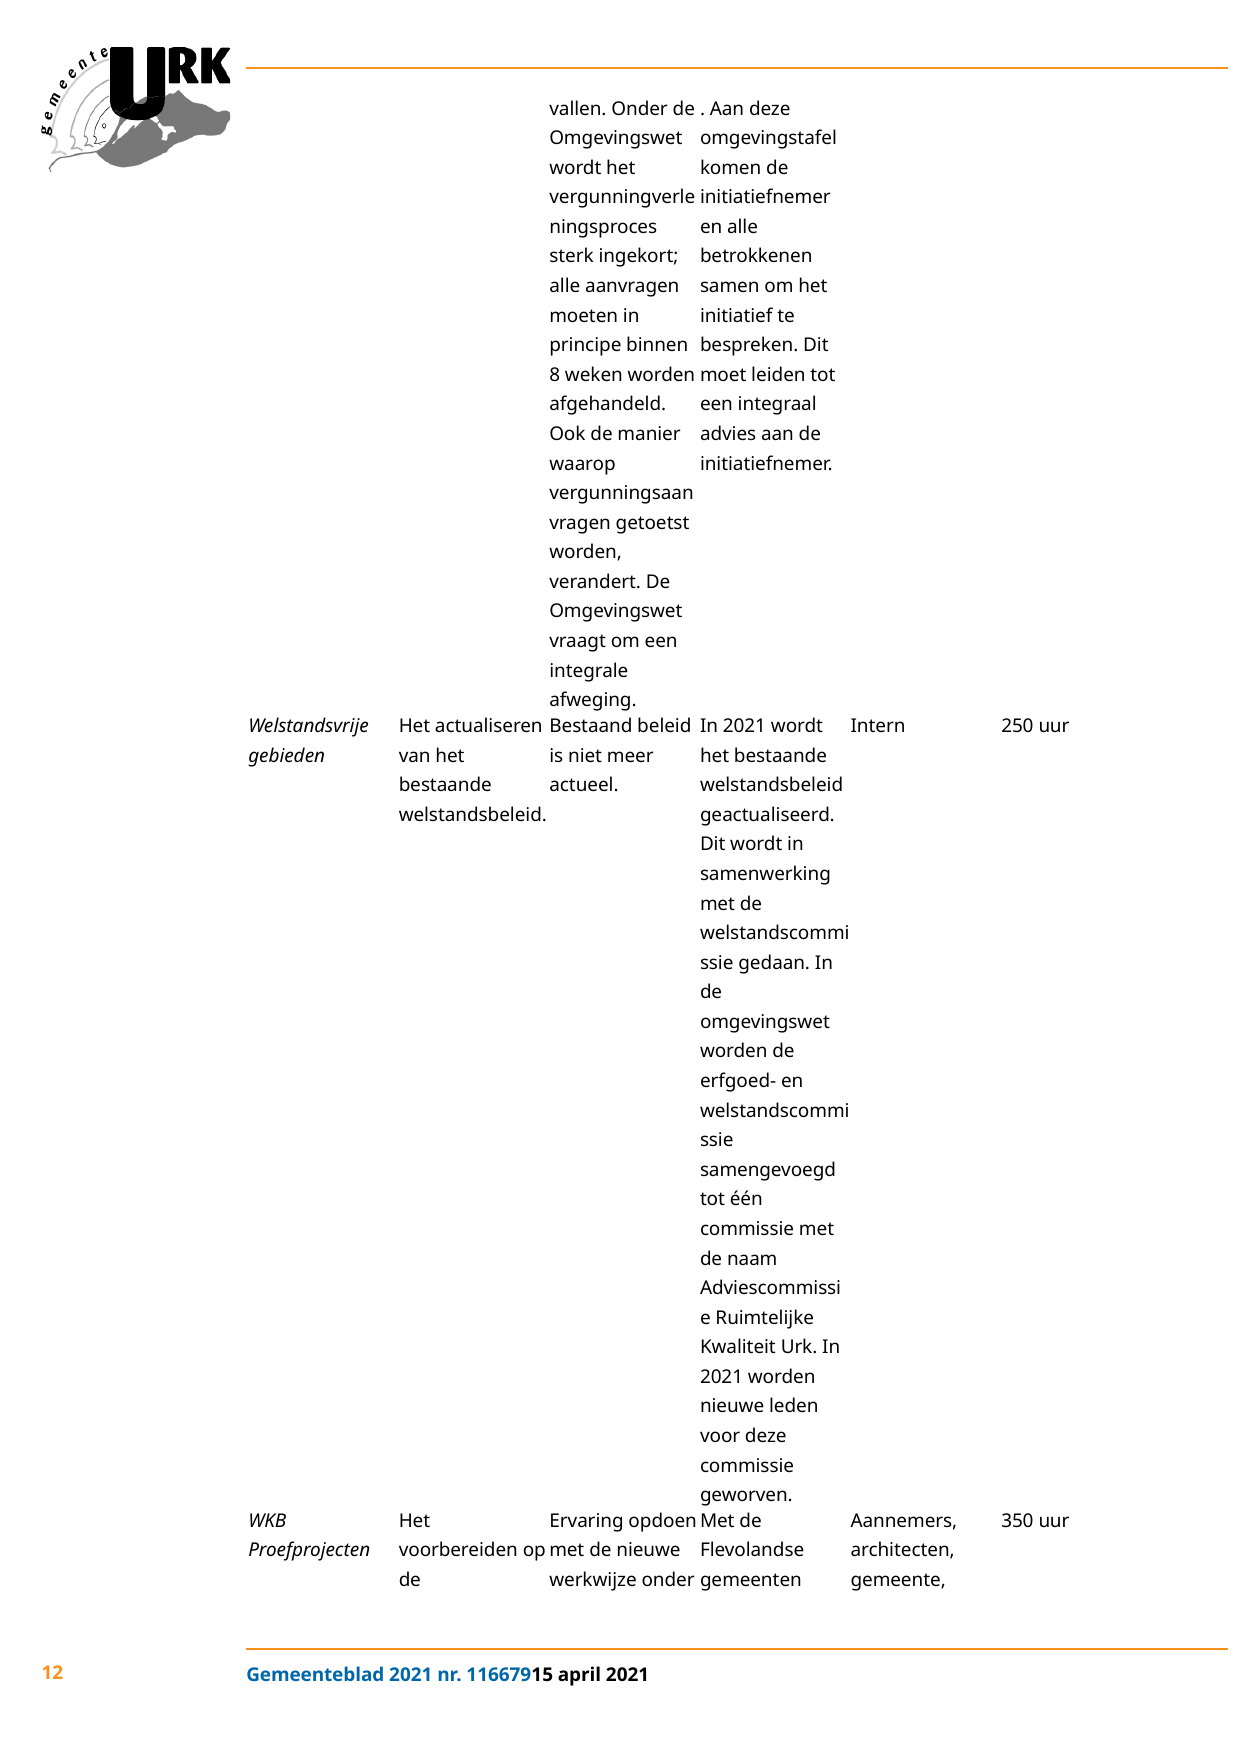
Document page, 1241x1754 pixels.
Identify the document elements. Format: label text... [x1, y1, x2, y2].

picture [41, 47, 231, 172]
table_cell Bestaand beleid is niet meer actueel. [549, 712, 700, 1507]
table_cell vallen. Onder de Omgevingswet wordt het vergunningverleningsproces sterk ingekort; alle aanvragen moeten in principe binnen 8 weken worden afgehandeld. Ook de manier waarop vergunningsaanvragen getoetst worden, verandert. De Omgevingswet vraagt om een integrale afweging. [549, 95, 700, 712]
table_cell Welstandsvrije gebieden [248, 712, 398, 1507]
table_cell Het actualiseren van het bestaande welstandsbeleid. [399, 712, 549, 1507]
table_cell Met de Flevolandse gemeenten [700, 1507, 850, 1592]
table_cell 250 uur [1001, 712, 1152, 1507]
table_cell Aannemers, architecten, gemeente, [850, 1507, 1001, 1592]
table_cell Intern [850, 712, 1001, 1507]
table_cell [1001, 95, 1152, 712]
table_cell Ervaring opdoen met de nieuwe werkwijze onder [549, 1507, 700, 1592]
table_cell 350 uur [1001, 1507, 1152, 1592]
table_cell [850, 95, 1001, 712]
table_cell WKB Proefprojecten [248, 1507, 398, 1592]
table_cell Het voorbereiden op de [399, 1507, 549, 1592]
table_cell [399, 95, 549, 712]
table_cell In 2021 wordt het bestaande welstandsbeleid geactualiseerd. Dit wordt in samenwerking met de welstandscommissie gedaan. In de omgevingswet worden de erfgoed- en welstandscommissie samengevoegd tot één commissie met de naam Adviescommissie Ruimtelijke Kwaliteit Urk. In 2021 worden nieuwe leden voor deze commissie geworven. [700, 712, 850, 1507]
table_cell [248, 95, 398, 712]
table_cell . Aan deze omgevingstafel komen de initiatiefnemer en alle betrokkenen samen om het initiatief te bespreken. Dit moet leiden tot een integraal advies aan de initiatiefnemer. [700, 95, 850, 712]
